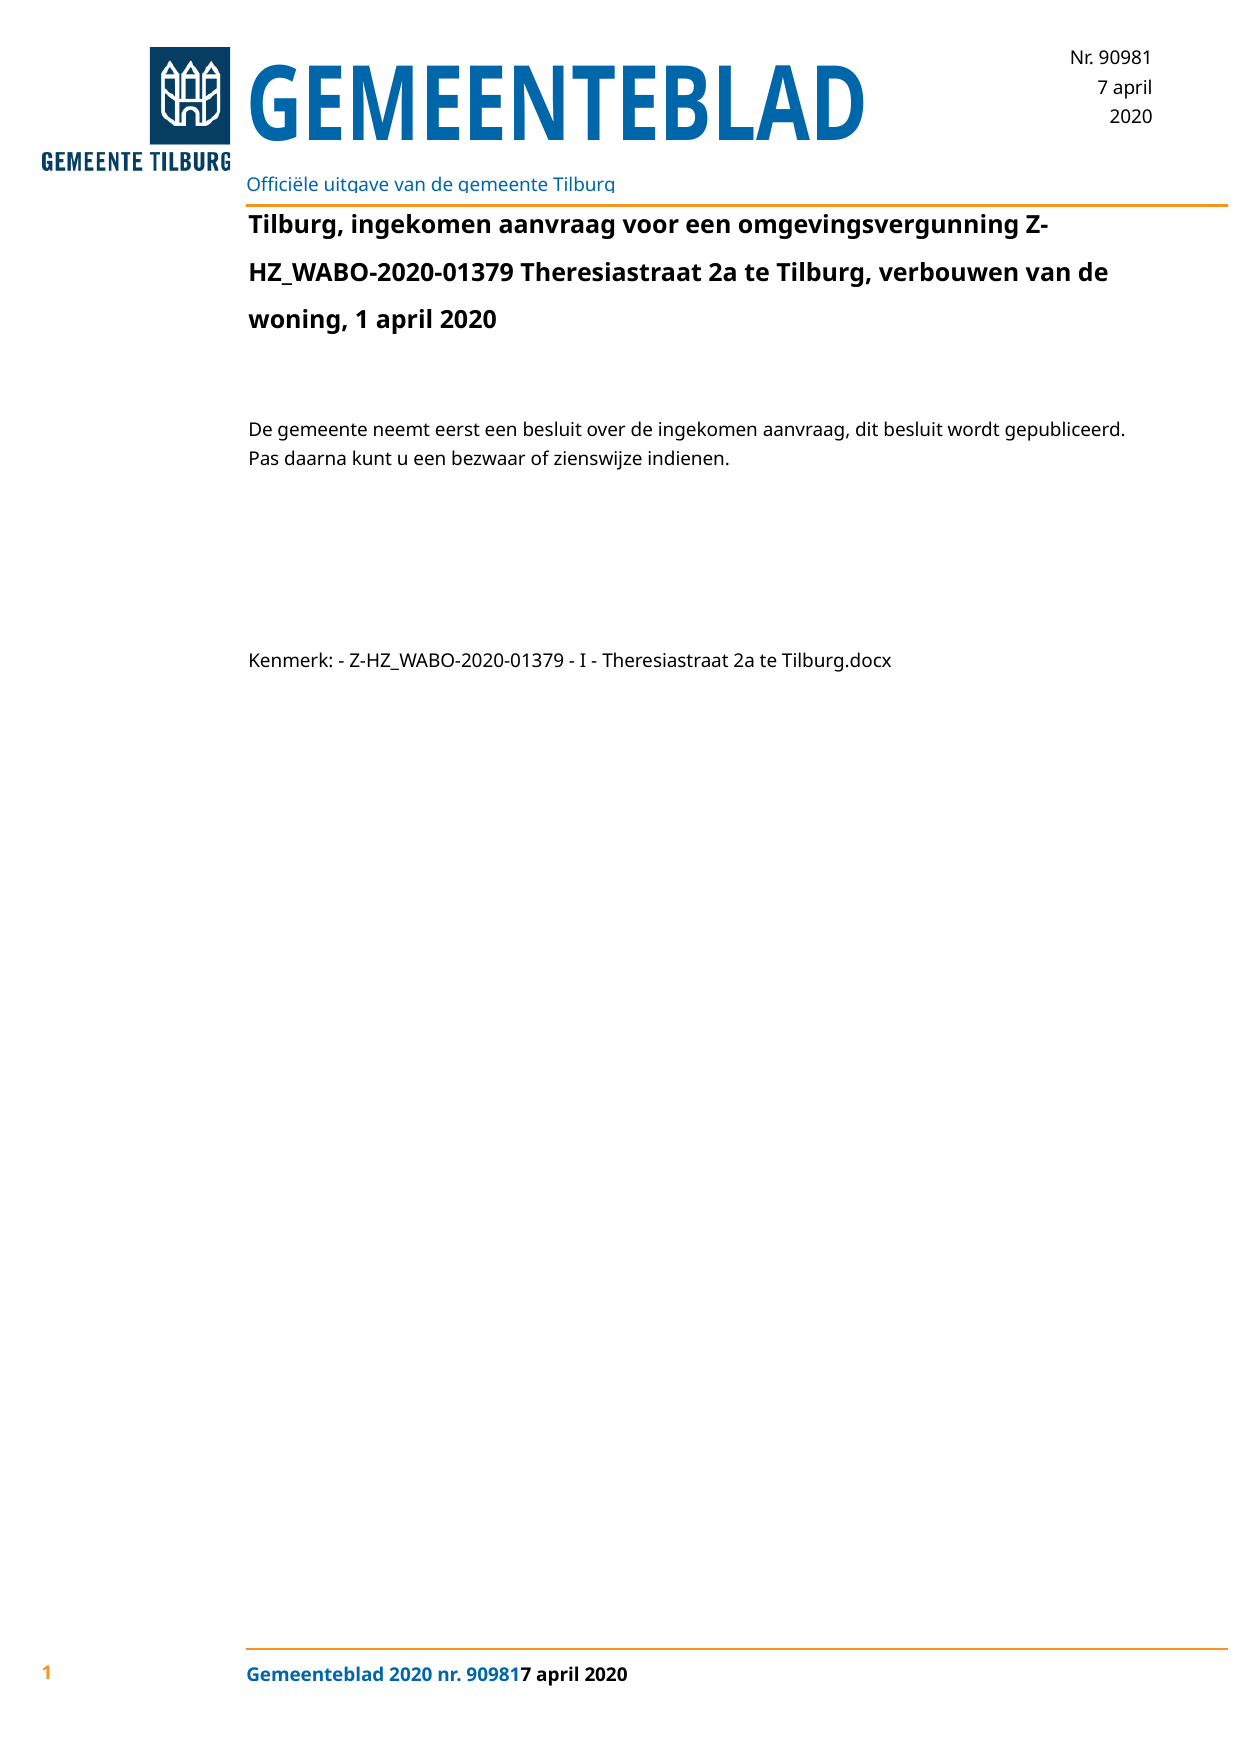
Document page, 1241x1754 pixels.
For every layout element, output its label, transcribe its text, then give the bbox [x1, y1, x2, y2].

text Tilburg, ingekomen aanvraag voor een omgevingsvergunning Z-HZ_WABO-2020-01379 Theresiastraat 2a te Tilburg, verbouwen van de woning, 1 april 2020 [248, 207, 1152, 336]
picture [41, 47, 231, 172]
text De gemeente neemt eerst een besluit over de ingekomen aanvraag, dit besluit wordt gepubliceerd. Pas daarna kunt u een bezwaar of zienswijze indienen. [248, 416, 1152, 471]
text Kenmerk: - Z-HZ_WABO-2020-01379 - I - Theresiastraat 2a te Tilburg.docx [248, 647, 1152, 673]
